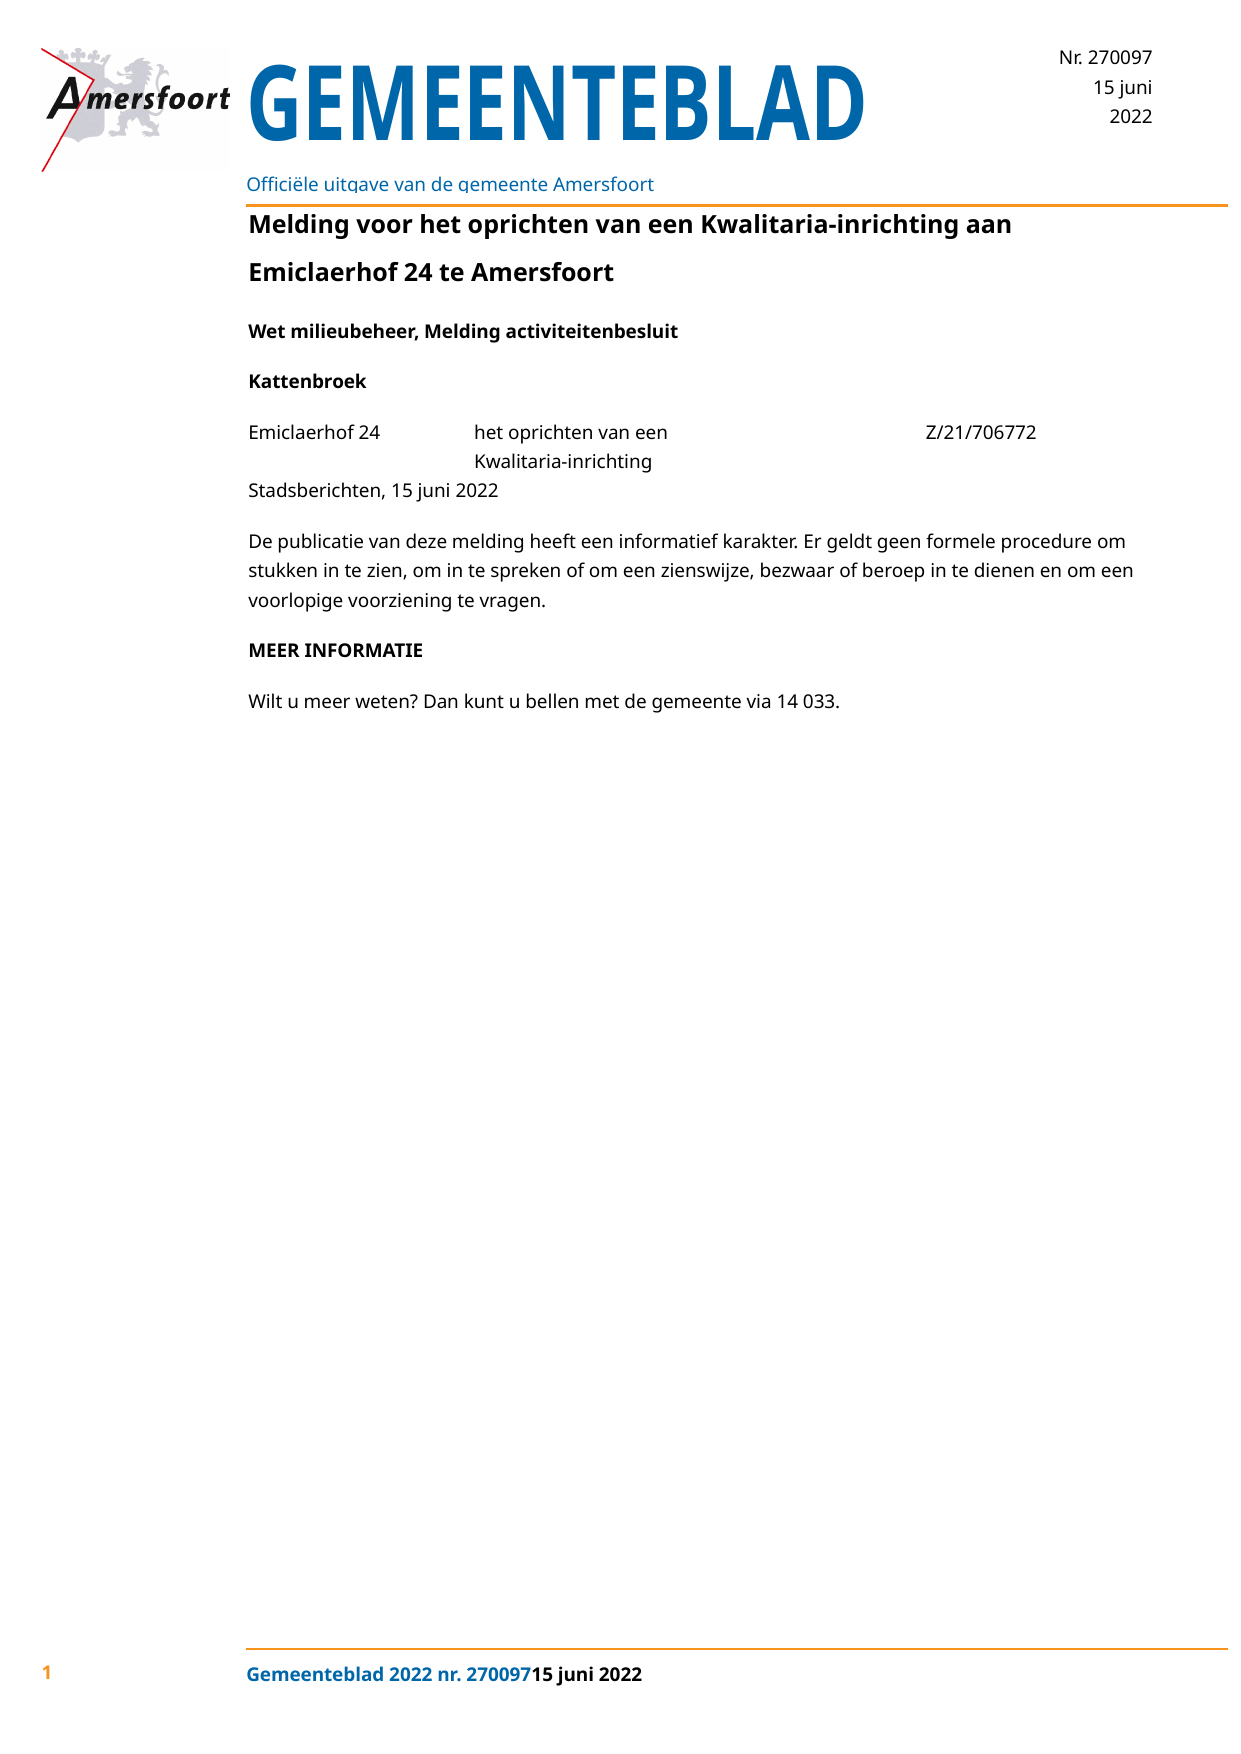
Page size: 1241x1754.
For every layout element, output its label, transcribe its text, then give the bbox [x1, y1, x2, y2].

table_header [700, 419, 926, 474]
text De publicatie van deze melding heeft een informatief karakter. Er geldt geen formele procedure om stukken in te zien, om in te spreken of om een zienswijze, bezwaar of beroep in te dienen en om een voorlopige voorziening te vragen. [248, 528, 1152, 613]
table_header Emiclaerhof 24 [248, 419, 474, 474]
text MEER INFORMATIE [248, 637, 1152, 663]
text Melding voor het oprichten van een Kwalitaria-inrichting aan Emiclaerhof 24 te Amersfoort [248, 207, 1152, 288]
table_header het oprichten van een Kwalitaria-inrichting [474, 419, 700, 474]
text Wet milieubeheer, Melding activiteitenbesluit [248, 318, 1152, 344]
text Stadsberichten, 15 juni 2022 [248, 477, 1152, 503]
table_header Z/21/706772 [926, 419, 1152, 474]
text Kattenbroek [248, 368, 1152, 394]
text Wilt u meer weten? Dan kunt u bellen met de gemeente via 14 033. [248, 688, 1152, 713]
picture [41, 47, 231, 172]
